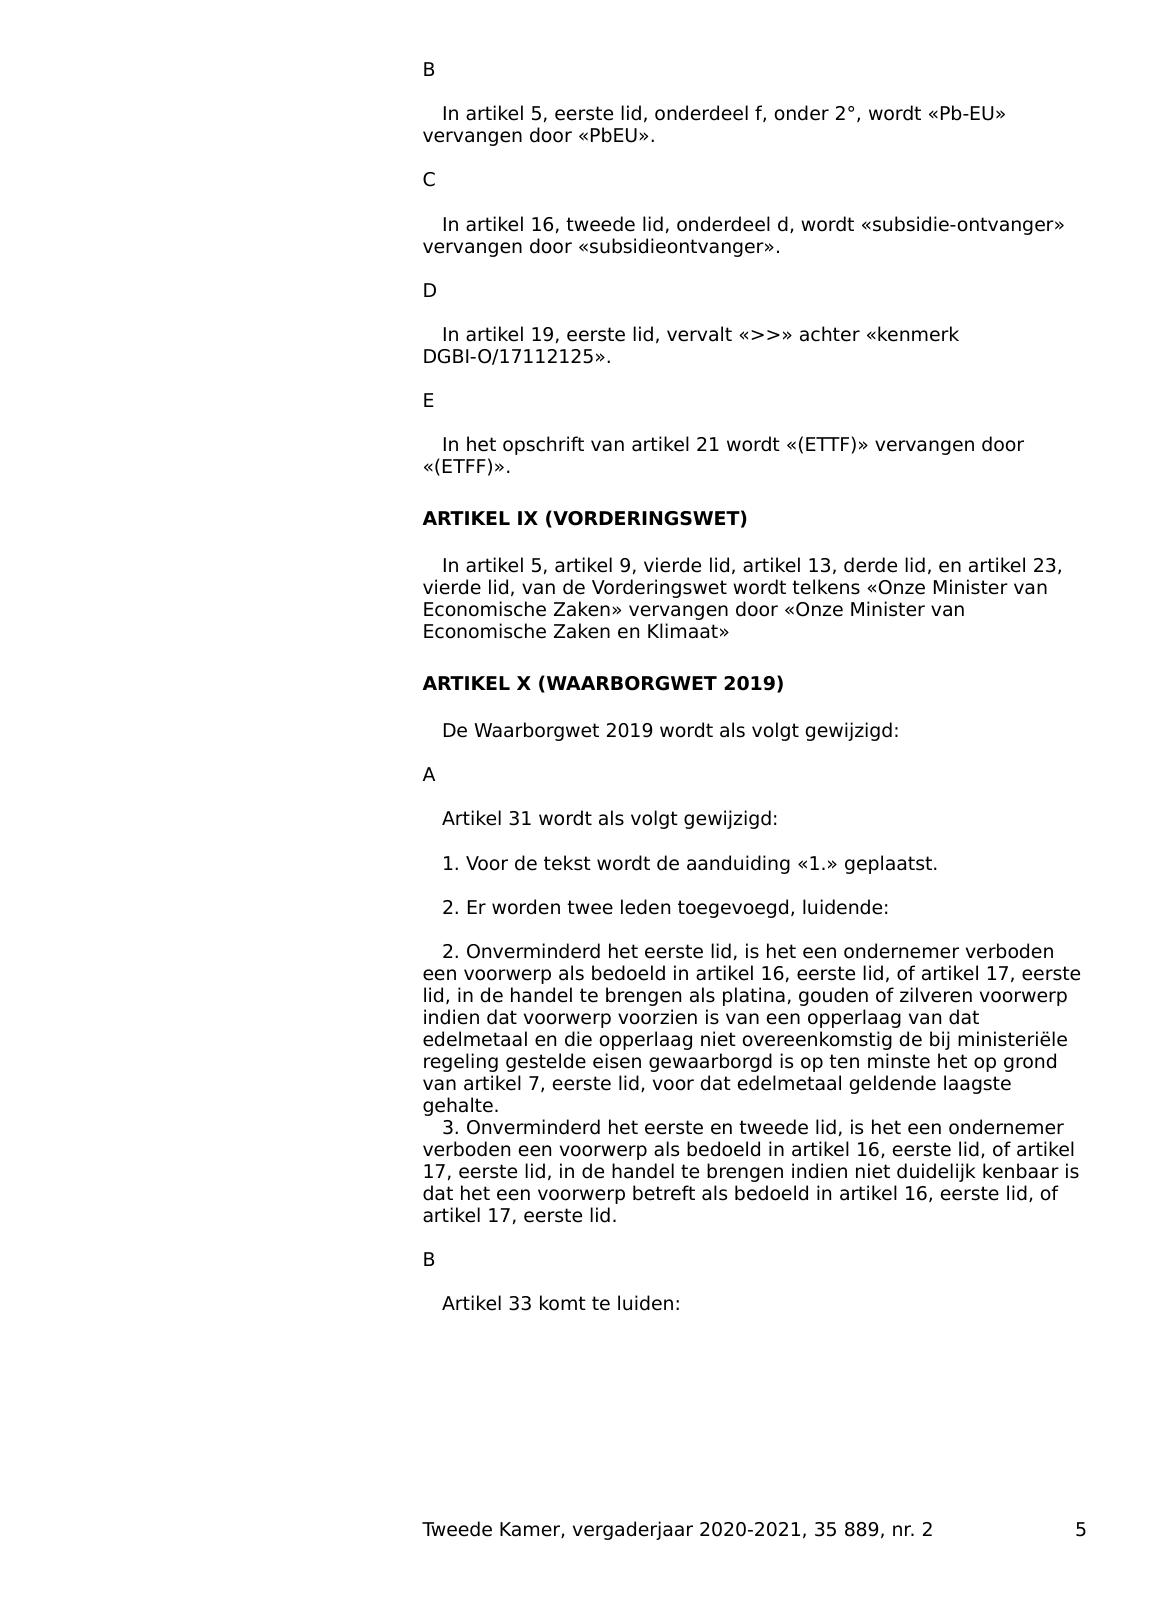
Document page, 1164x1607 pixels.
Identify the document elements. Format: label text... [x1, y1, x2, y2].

text In artikel 19, eerste lid, vervalt «>>» achter «kenmerk DGBI-O/17112125». [422, 324, 1087, 368]
text E [422, 390, 1087, 412]
text In artikel 16, tweede lid, onderdeel d, wordt «subsidie-ontvanger» vervangen door «subsidieontvanger». [422, 213, 1087, 257]
subtitle ARTIKEL IX (VORDERINGSWET) [422, 508, 1087, 530]
text De Waarborgwet 2019 wordt als volgt gewijzigd: [422, 720, 1087, 742]
text B [422, 1249, 1087, 1271]
text B [422, 59, 1087, 81]
text D [422, 280, 1087, 302]
text In artikel 5, artikel 9, vierde lid, artikel 13, derde lid, en artikel 23, vierde lid, van de Vorderingswet wordt telkens «Onze Minister van Economische Zaken» vervangen door «Onze Minister van Economische Zaken en Klimaat» [422, 555, 1087, 643]
subtitle ARTIKEL X (WAARBORGWET 2019) [422, 673, 1087, 695]
text 2. Onverminderd het eerste lid, is het een ondernemer verboden een voorwerp als bedoeld in artikel 16, eerste lid, of artikel 17, eerste lid, in de handel te brengen als platina, gouden of zilveren voorwerp indien dat voorwerp voorzien is van een opperlaag van dat edelmetaal en die opperlaag niet overeenkomstig de bij ministeriële regeling gestelde eisen gewaarborgd is op ten minste het op grond van artikel 7, eerste lid, voor dat edelmetaal geldende laagste gehalte. [422, 941, 1087, 1117]
text 2. Er worden twee leden toegevoegd, luidende: [422, 897, 1087, 919]
text C [422, 169, 1087, 191]
text A [422, 764, 1087, 786]
text 3. Onverminderd het eerste en tweede lid, is het een ondernemer verboden een voorwerp als bedoeld in artikel 16, eerste lid, of artikel 17, eerste lid, in de handel te brengen indien niet duidelijk kenbaar is dat het een voorwerp betreft als bedoeld in artikel 16, eerste lid, of artikel 17, eerste lid. [422, 1117, 1087, 1227]
text In artikel 5, eerste lid, onderdeel f, onder 2°, wordt «Pb-EU» vervangen door «PbEU». [422, 103, 1087, 147]
text Artikel 33 komt te luiden: [422, 1293, 1087, 1315]
text 1. Voor de tekst wordt de aanduiding «1.» geplaatst. [422, 852, 1087, 874]
text Artikel 31 wordt als volgt gewijzigd: [422, 808, 1087, 830]
text In het opschrift van artikel 21 wordt «(ETTF)» vervangen door «(ETFF)». [422, 434, 1087, 478]
